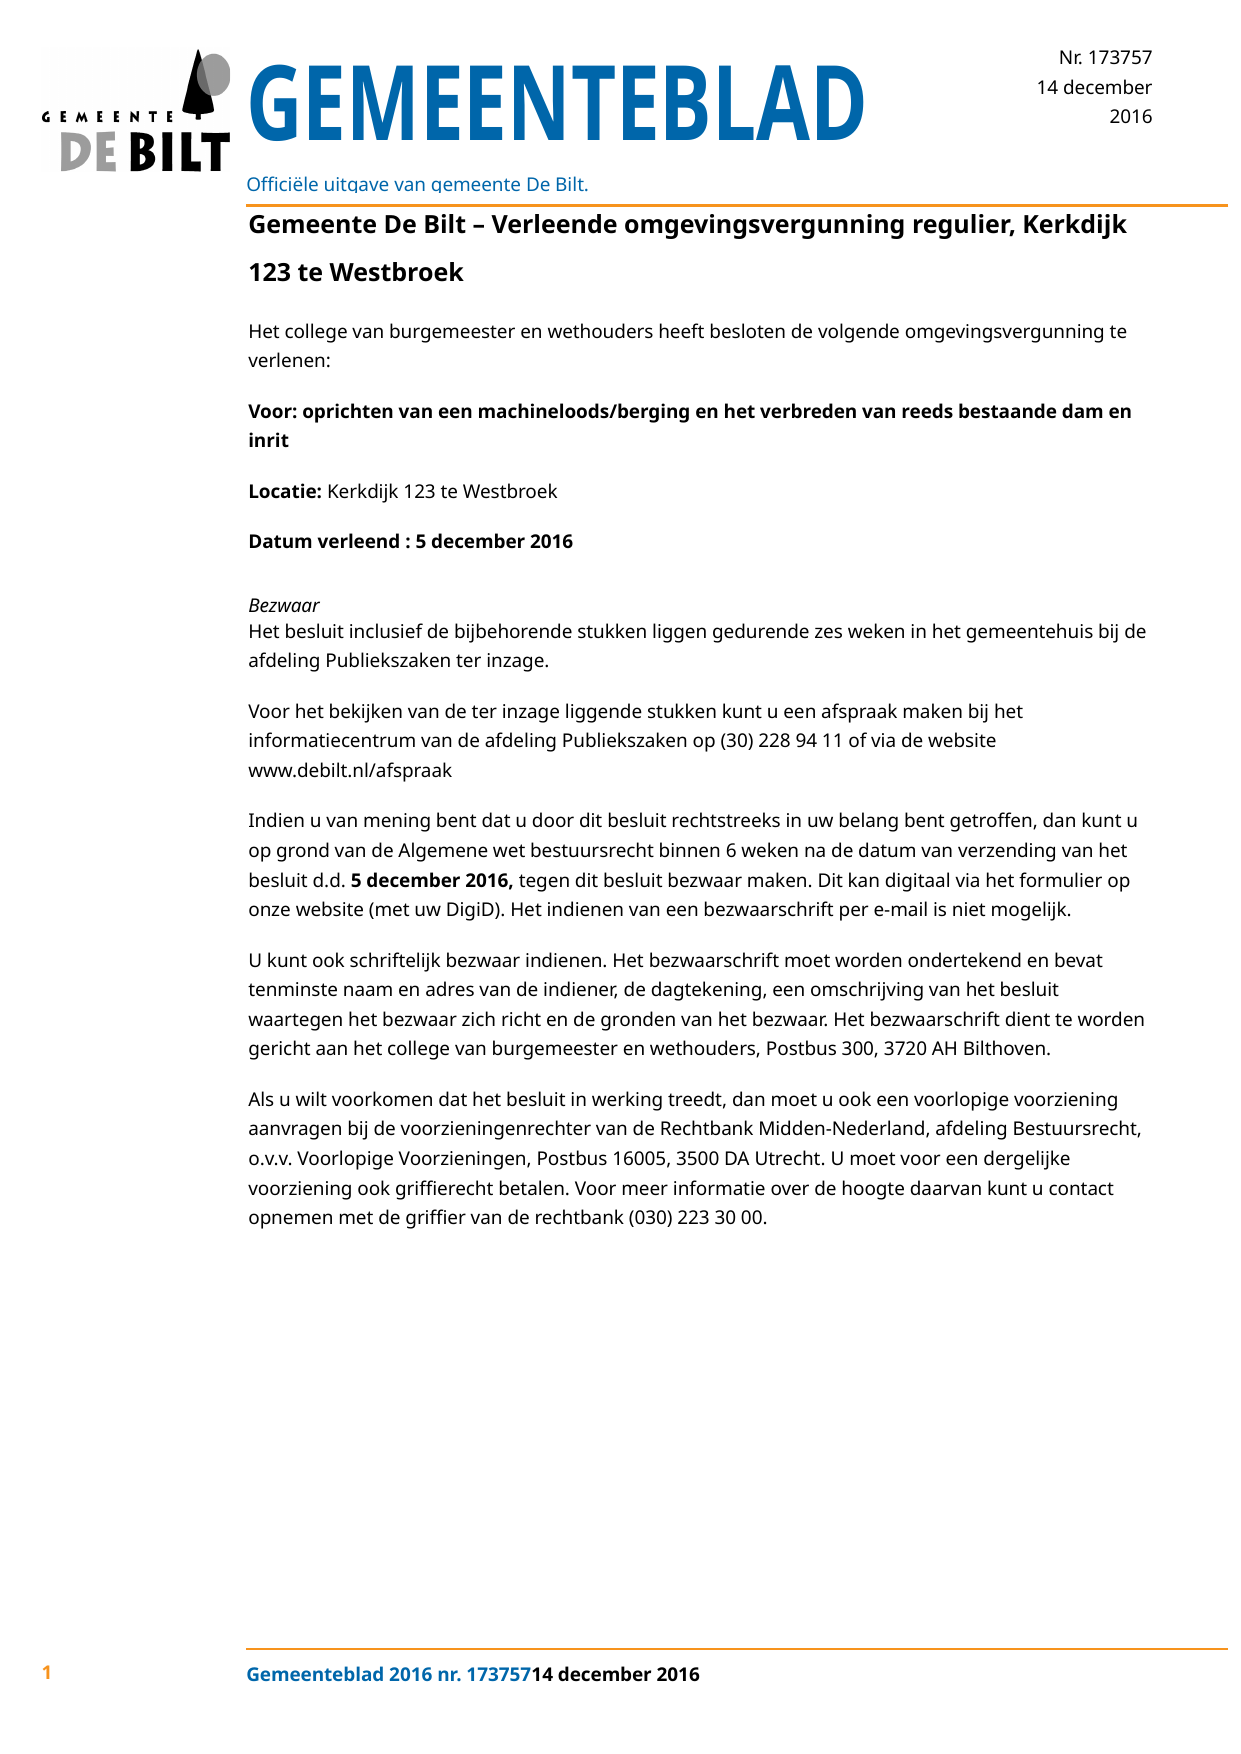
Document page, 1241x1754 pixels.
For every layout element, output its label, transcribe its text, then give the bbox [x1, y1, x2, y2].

text U kunt ook schriftelijk bezwaar indienen. Het bezwaarschrift moet worden ondertekend en bevat tenminste naam en adres van de indiener, de dagtekening, een omschrijving van het besluit waartegen het bezwaar zich richt en de gronden van het bezwaar. Het bezwaarschrift dient te worden gericht aan het college van burgemeester en wethouders, Postbus 300, 3720 AH Bilthoven. [248, 947, 1152, 1061]
text Gemeente De Bilt – Verleende omgevingsvergunning regulier, Kerkdijk 123 te Westbroek [248, 207, 1152, 288]
text Het besluit inclusief de bijbehorende stukken liggen gedurende zes weken in het gemeentehuis bij de afdeling Publiekszaken ter inzage. [248, 618, 1152, 673]
text Het college van burgemeester en wethouders heeft besloten de volgende omgevingsvergunning te verlenen: [248, 318, 1152, 373]
text Voor het bekijken van de ter inzage liggende stukken kunt u een afspraak maken bij het informatiecentrum van de afdeling Publiekszaken op (30) 228 94 11 of via de website www.debilt.nl/afspraak [248, 698, 1152, 783]
text Datum verleend : 5 december 2016 [248, 528, 1152, 554]
text Bezwaar [248, 592, 1152, 618]
text Voor: oprichten van een machineloods/berging en het verbreden van reeds bestaande dam en inrit [248, 398, 1152, 453]
text Als u wilt voorkomen dat het besluit in werking treedt, dan moet u ook een voorlopige voorziening aanvragen bij de voorzieningenrechter van de Rechtbank Midden-Nederland, afdeling Bestuursrecht, o.v.v. Voorlopige Voorzieningen, Postbus 16005, 3500 DA Utrecht. U moet voor een dergelijke voorziening ook griffierecht betalen. Voor meer informatie over de hoogte daarvan kunt u contact opnemen met de griffier van de rechtbank (030) 223 30 00. [248, 1086, 1152, 1230]
text Locatie: Kerkdijk 123 te Westbroek [248, 478, 1152, 504]
picture [41, 47, 231, 172]
text Indien u van mening bent dat u door dit besluit rechtstreeks in uw belang bent getroffen, dan kunt u op grond van de Algemene wet bestuursrecht binnen 6 weken na de datum van verzending van het besluit d.d. 5 december 2016, tegen dit besluit bezwaar maken. Dit kan digitaal via het formulier op onze website (met uw DigiD). Het indienen van een bezwaarschrift per e-mail is niet mogelijk. [248, 808, 1152, 922]
